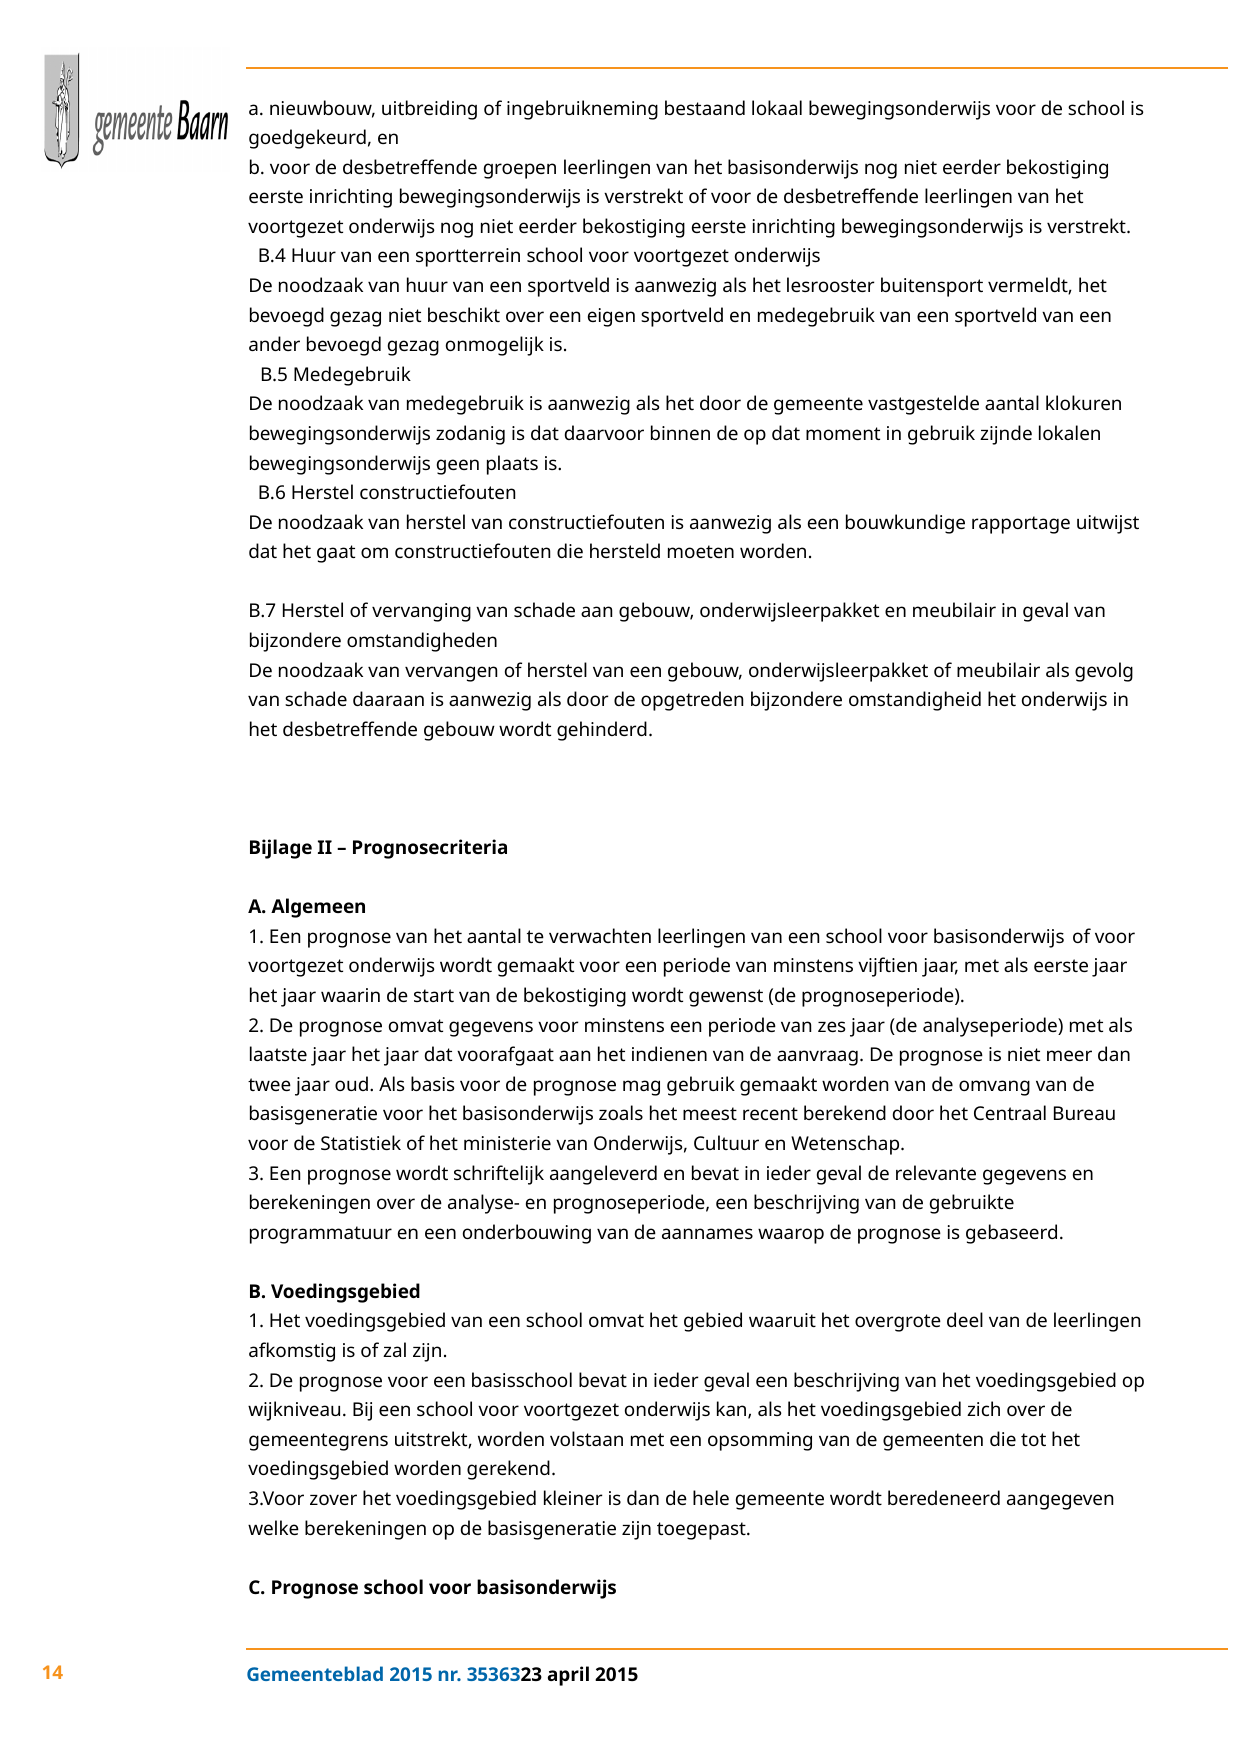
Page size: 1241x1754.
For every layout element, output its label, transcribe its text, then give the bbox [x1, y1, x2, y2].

text De noodzaak van medegebruik is aanwezig als het door de gemeente vastgestelde aantal klokuren bewegingsonderwijs zodanig is dat daarvoor binnen de op dat moment in gebruik zijnde lokalen bewegingsonderwijs geen plaats is. [248, 391, 1152, 476]
text 2. De prognose voor een basisschool bevat in ieder geval een beschrijving van het voedingsgebied op wijkniveau. Bij een school voor voortgezet onderwijs kan, als het voedingsgebied zich over de gemeentegrens uitstrekt, worden volstaan met een opsomming van de gemeenten die tot het voedingsgebied worden gerekend. [248, 1367, 1152, 1481]
picture [41, 47, 231, 172]
text Bijlage II – Prognosecriteria [248, 834, 1152, 860]
text B.7 Herstel of vervanging van schade aan gebouw, onderwijsleerpakket en meubilair in geval van bijzondere omstandigheden [248, 598, 1152, 653]
text a. nieuwbouw, uitbreiding of ingebruikneming bestaand lokaal bewegingsonderwijs voor de school is goedgekeurd, en [248, 95, 1152, 150]
text B.4 Huur van een sportterrein school voor voortgezet onderwijs [248, 243, 1152, 268]
text 1. Een prognose van het aantal te verwachten leerlingen van een school voor basisonderwijs of voor voortgezet onderwijs wordt gemaakt voor een periode van minstens vijftien jaar, met als eerste jaar het jaar waarin de start van de bekostiging wordt gewenst (de prognoseperiode). [248, 923, 1152, 1008]
text De noodzaak van herstel van constructiefouten is aanwezig als een bouwkundige rapportage uitwijst dat het gaat om constructiefouten die hersteld moeten worden. [248, 509, 1152, 564]
text B.5 Medegebruik [248, 361, 1152, 387]
text b. voor de desbetreffende groepen leerlingen van het basisonderwijs nog niet eerder bekostiging eerste inrichting bewegingsonderwijs is verstrekt of voor de desbetreffende leerlingen van het voortgezet onderwijs nog niet eerder bekostiging eerste inrichting bewegingsonderwijs is verstrekt. [248, 154, 1152, 239]
text De noodzaak van huur van een sportveld is aanwezig als het lesrooster buitensport vermeldt, het bevoegd gezag niet beschikt over een eigen sportveld en medegebruik van een sportveld van een ander bevoegd gezag onmogelijk is. [248, 272, 1152, 357]
text 3. Een prognose wordt schriftelijk aangeleverd en bevat in ieder geval de relevante gegevens en berekeningen over de analyse- en prognoseperiode, een beschrijving van de gebruikte programmatuur en een onderbouwing van de aannames waarop de prognose is gebaseerd. [248, 1160, 1152, 1245]
text B.6 Herstel constructiefouten [248, 479, 1152, 505]
text 2. De prognose omvat gegevens voor minstens een periode van zes jaar (de analyseperiode) met als laatste jaar het jaar dat voorafgaat aan het indienen van de aanvraag. De prognose is niet meer dan twee jaar oud. Als basis voor de prognose mag gebruik gemaakt worden van de omvang van de basisgeneratie voor het basisonderwijs zoals het meest recent berekend door het Centraal Bureau voor de Statistiek of het ministerie van Onderwijs, Cultuur en Wetenschap. [248, 1012, 1152, 1156]
text 3.Voor zover het voedingsgebied kleiner is dan de hele gemeente wordt beredeneerd aangegeven welke berekeningen op de basisgeneratie zijn toegepast. [248, 1485, 1152, 1541]
text B. Voedingsgebied [248, 1278, 1152, 1304]
text De noodzaak van vervangen of herstel van een gebouw, onderwijsleerpakket of meubilair als gevolg van schade daaraan is aanwezig als door de opgetreden bijzondere omstan­digheid het onderwijs in het desbetreffende gebouw wordt gehinderd. [248, 657, 1152, 742]
text A. Algemeen [248, 893, 1152, 919]
text 1. Het voedingsgebied van een school omvat het gebied waaruit het overgrote deel van de leerlingen afkomstig is of zal zijn. [248, 1308, 1152, 1363]
text C. Prognose school voor basisonderwijs [248, 1574, 1152, 1600]
